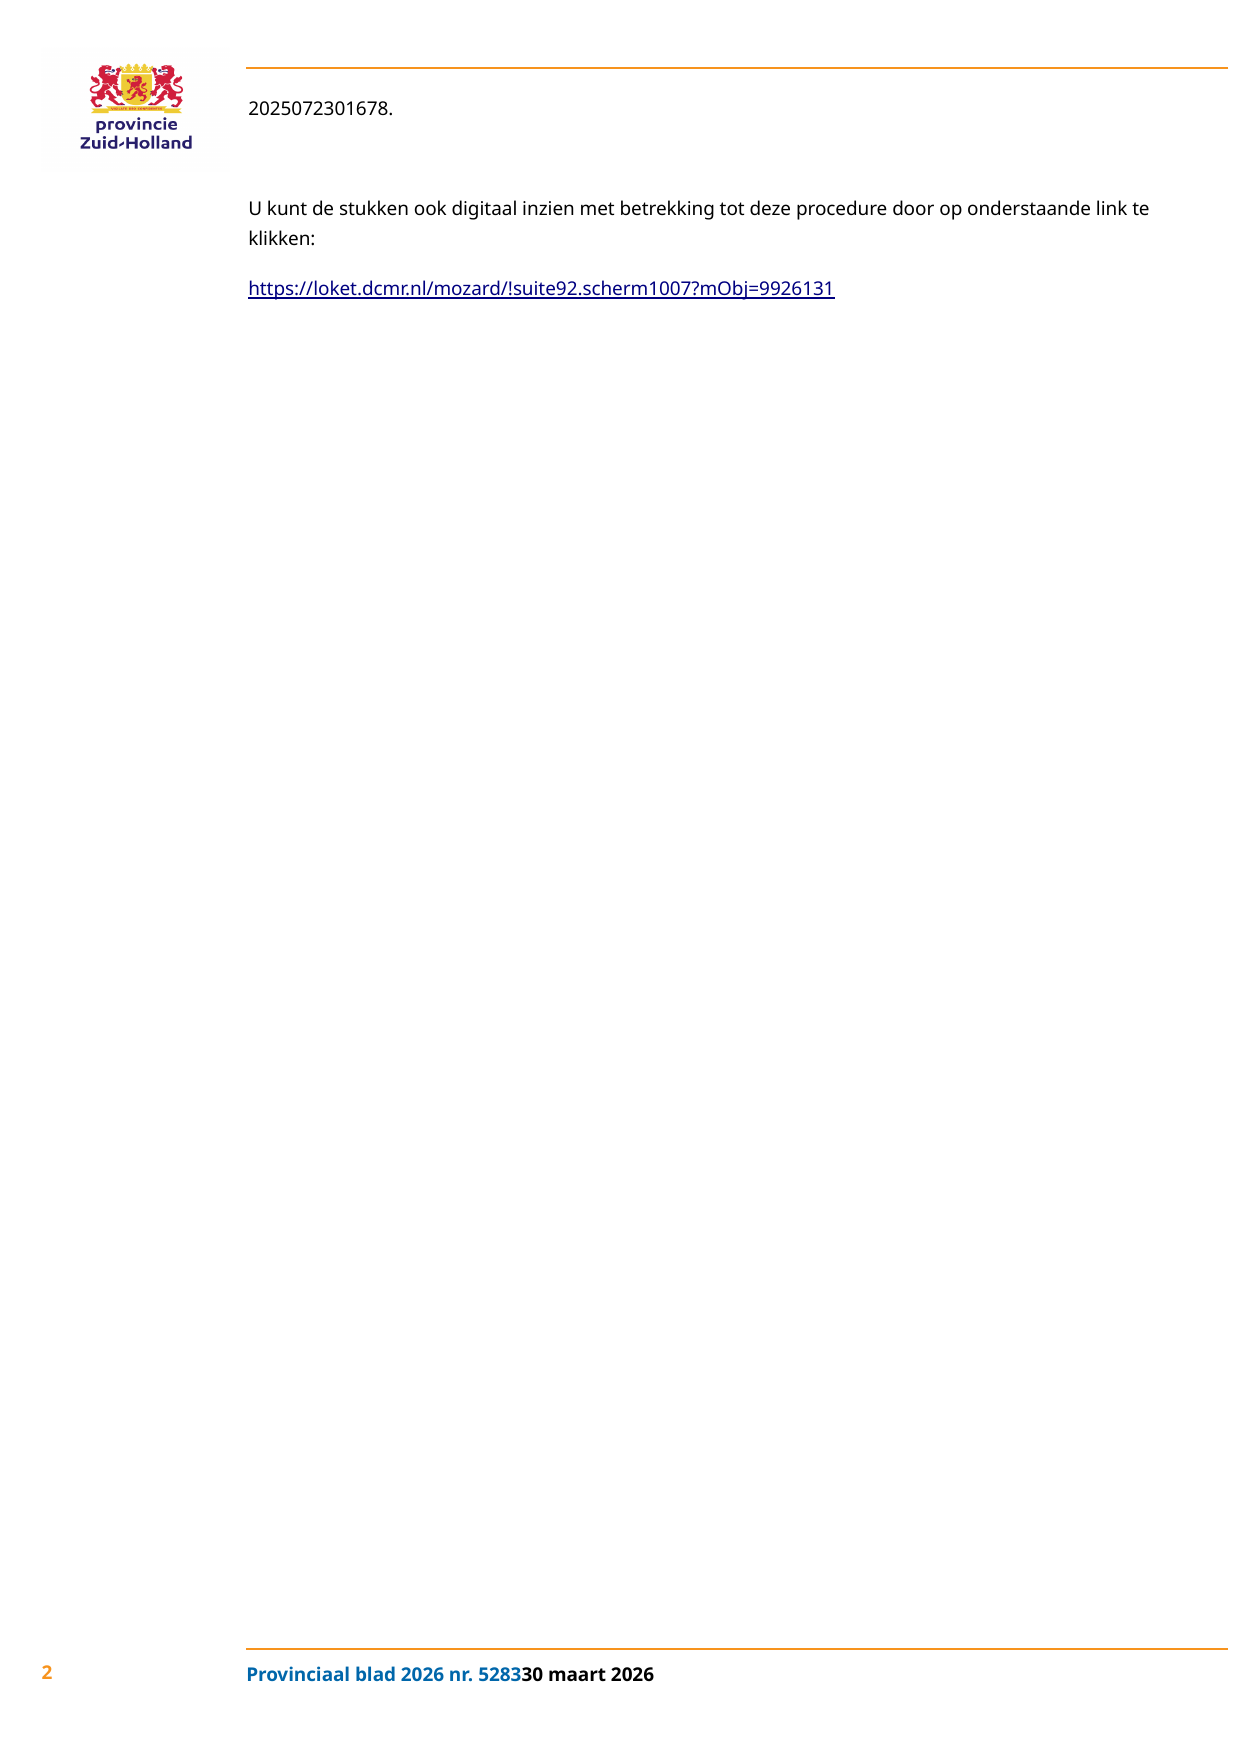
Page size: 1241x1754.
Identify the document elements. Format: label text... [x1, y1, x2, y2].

text U kunt de stukken ook digitaal inzien met betrekking tot deze procedure door op onderstaande link te klikken: [248, 196, 1152, 251]
picture [41, 47, 231, 172]
text 2025072301678. [248, 95, 1152, 121]
text https://loket.dcmr.nl/mozard/!suite92.scherm1007?mObj=9926131 [248, 276, 1152, 301]
